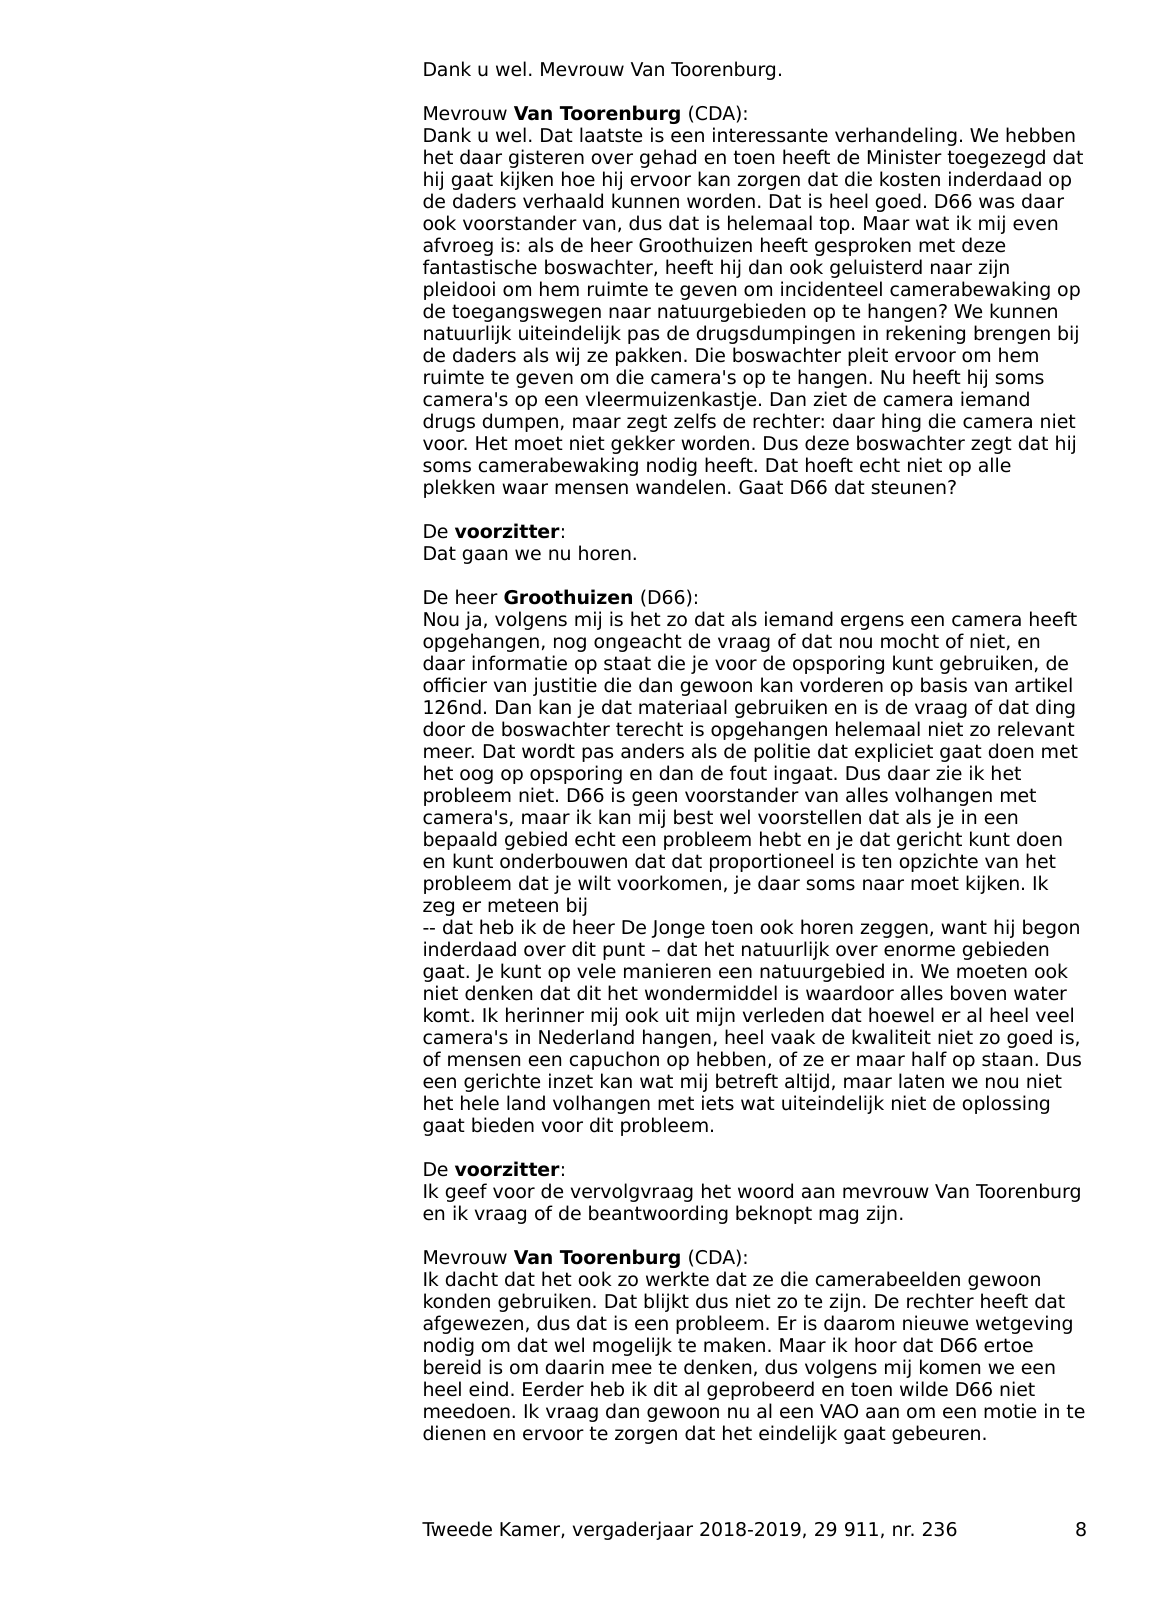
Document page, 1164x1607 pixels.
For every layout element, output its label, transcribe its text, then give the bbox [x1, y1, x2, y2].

text De heer Groothuizen (D66): [422, 587, 1087, 609]
text De voorzitter: [422, 1159, 1087, 1181]
text Nou ja, volgens mij is het zo dat als iemand ergens een camera heeft opgehangen, nog ongeacht de vraag of dat nou mocht of niet, en daar informatie op staat die je voor de opsporing kunt gebruiken, de officier van justitie die dan gewoon kan vorderen op basis van artikel 126nd. Dan kan je dat materiaal gebruiken en is de vraag of dat ding door de boswachter terecht is opgehangen helemaal niet zo relevant meer. Dat wordt pas anders als de politie dat expliciet gaat doen met het oog op opsporing en dan de fout ingaat. Dus daar zie ik het probleem niet. D66 is geen voorstander van alles volhangen met camera's, maar ik kan mij best wel voorstellen dat als je in een bepaald gebied echt een probleem hebt en je dat gericht kunt doen en kunt onderbouwen dat dat proportioneel is ten opzichte van het probleem dat je wilt voorkomen, je daar soms naar moet kijken. Ik zeg er meteen bij [422, 609, 1087, 917]
text Dank u wel. Dat laatste is een interessante verhandeling. We hebben het daar gisteren over gehad en toen heeft de Minister toegezegd dat hij gaat kijken hoe hij ervoor kan zorgen dat die kosten inderdaad op de daders verhaald kunnen worden. Dat is heel goed. D66 was daar ook voorstander van, dus dat is helemaal top. Maar wat ik mij even afvroeg is: als de heer Groothuizen heeft gesproken met deze fantastische boswachter, heeft hij dan ook geluisterd naar zijn pleidooi om hem ruimte te geven om incidenteel camerabewaking op de toegangswegen naar natuurgebieden op te hangen? We kunnen natuurlijk uiteindelijk pas de drugsdumpingen in rekening brengen bij de daders als wij ze pakken. Die boswachter pleit ervoor om hem ruimte te geven om die camera's op te hangen. Nu heeft hij soms camera's op een vleermuizenkastje. Dan ziet de camera iemand drugs dumpen, maar zegt zelfs de rechter: daar hing die camera niet voor. Het moet niet gekker worden. Dus deze boswachter zegt dat hij soms camerabewaking nodig heeft. Dat hoeft echt niet op alle plekken waar mensen wandelen. Gaat D66 dat steunen? [422, 125, 1087, 499]
text -- dat heb ik de heer De Jonge toen ook horen zeggen, want hij begon inderdaad over dit punt – dat het natuurlijk over enorme gebieden gaat. Je kunt op vele manieren een natuurgebied in. We moeten ook niet denken dat dit het wondermiddel is waardoor alles boven water komt. Ik herinner mij ook uit mijn verleden dat hoewel er al heel veel camera's in Nederland hangen, heel vaak de kwaliteit niet zo goed is, of mensen een capuchon op hebben, of ze er maar half op staan. Dus een gerichte inzet kan wat mij betreft altijd, maar laten we nou niet het hele land volhangen met iets wat uiteindelijk niet de oplossing gaat bieden voor dit probleem. [422, 917, 1087, 1137]
text Ik dacht dat het ook zo werkte dat ze die camerabeelden gewoon konden gebruiken. Dat blijkt dus niet zo te zijn. De rechter heeft dat afgewezen, dus dat is een probleem. Er is daarom nieuwe wetgeving nodig om dat wel mogelijk te maken. Maar ik hoor dat D66 ertoe bereid is om daarin mee te denken, dus volgens mij komen we een heel eind. Eerder heb ik dit al geprobeerd en toen wilde D66 niet meedoen. Ik vraag dan gewoon nu al een VAO aan om een motie in te dienen en ervoor te zorgen dat het eindelijk gaat gebeuren. [422, 1269, 1087, 1445]
text Mevrouw Van Toorenburg (CDA): [422, 1247, 1087, 1269]
text De voorzitter: [422, 521, 1087, 543]
text Mevrouw Van Toorenburg (CDA): [422, 103, 1087, 125]
text Dank u wel. Mevrouw Van Toorenburg. [422, 59, 1087, 81]
text Dat gaan we nu horen. [422, 543, 1087, 565]
text Ik geef voor de vervolgvraag het woord aan mevrouw Van Toorenburg en ik vraag of de beantwoording beknopt mag zijn. [422, 1181, 1087, 1225]
